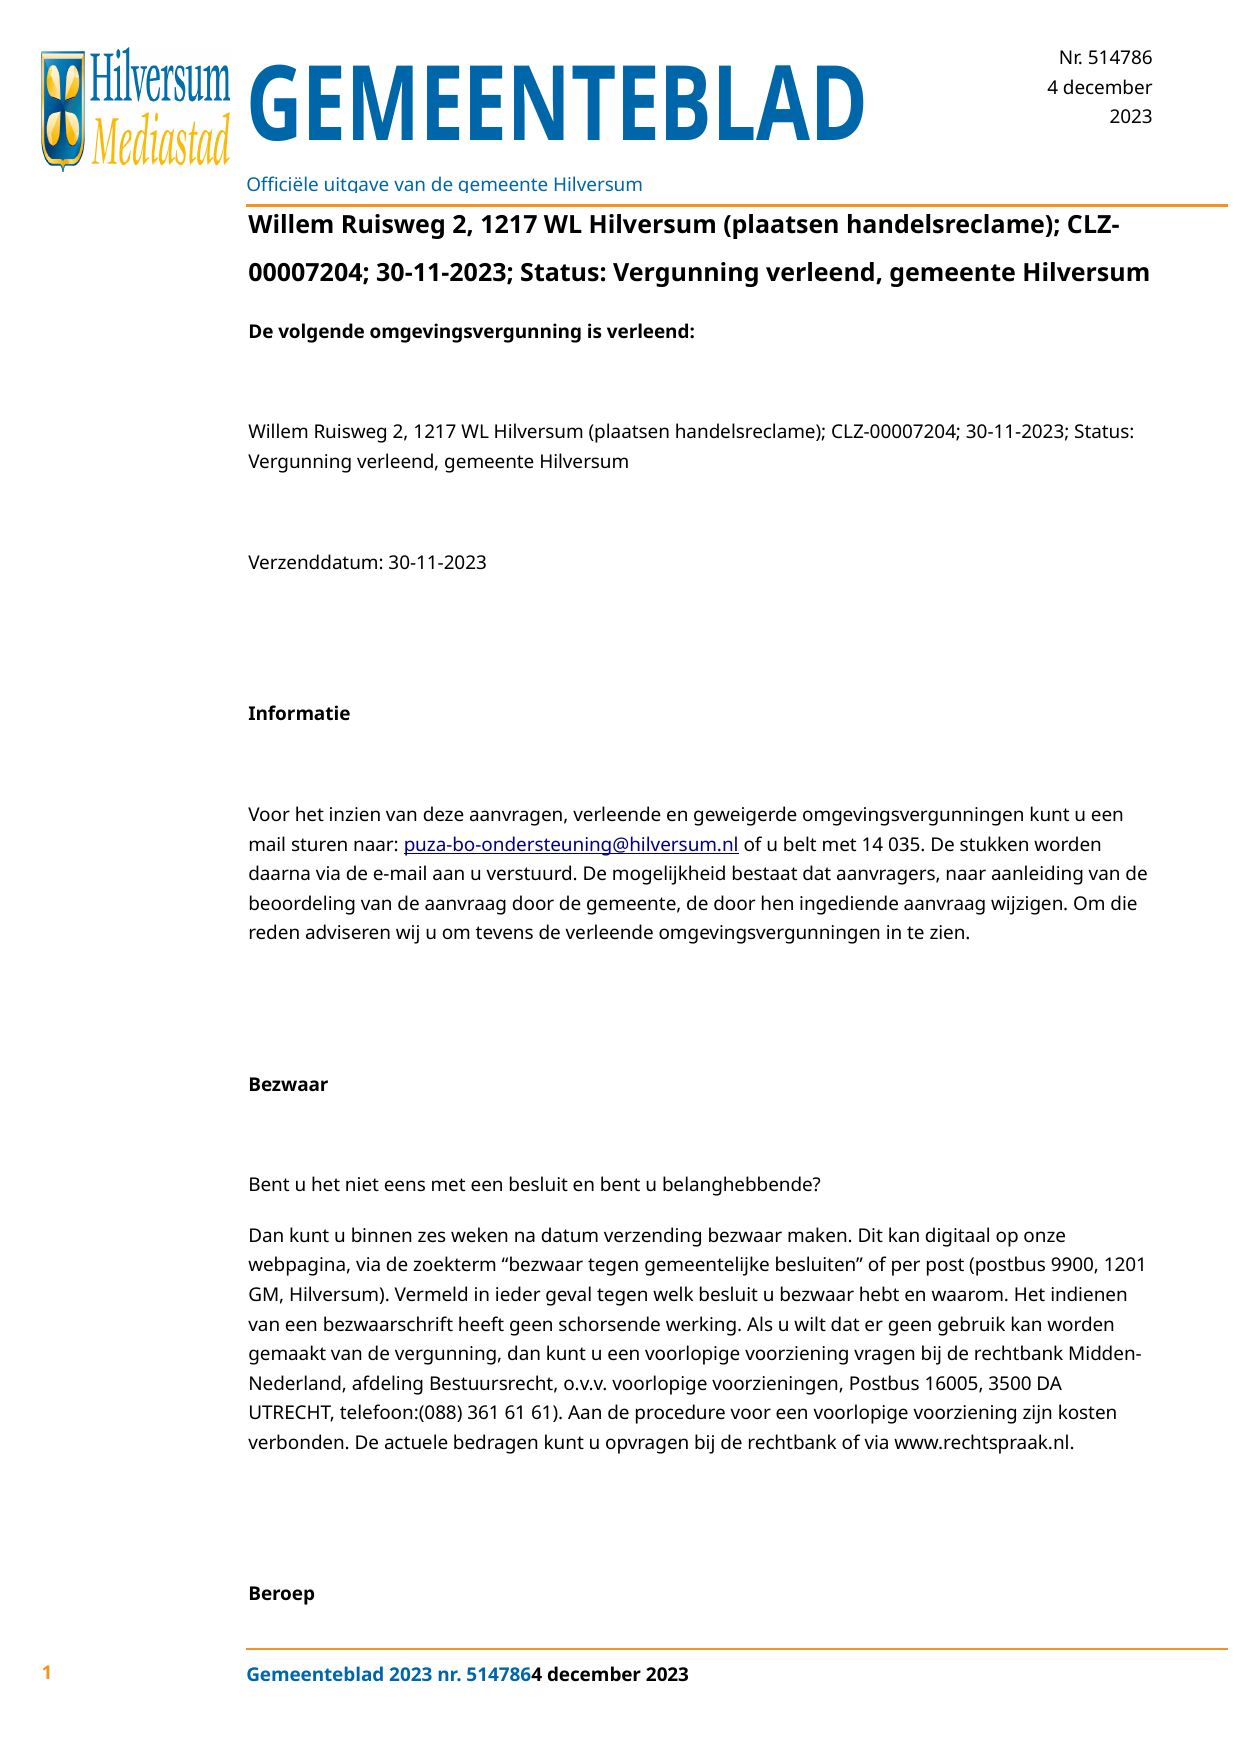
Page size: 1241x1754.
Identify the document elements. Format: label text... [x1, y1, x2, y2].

text Beroep [248, 1580, 1152, 1606]
text Willem Ruisweg 2, 1217 WL Hilversum (plaatsen handelsreclame); CLZ-00007204; 30-11-2023; Status: Vergunning verleend, gemeente Hilversum [248, 207, 1152, 288]
text Willem Ruisweg 2, 1217 WL Hilversum (plaatsen handelsreclame); CLZ-00007204; 30-11-2023; Status: Vergunning verleend, gemeente Hilversum [248, 419, 1152, 474]
text Verzenddatum: 30-11-2023 [248, 549, 1152, 575]
text Bent u het niet eens met een besluit en bent u belanghebbende? [248, 1172, 1152, 1197]
picture [41, 47, 231, 172]
text Dan kunt u binnen zes weken na datum verzending bezwaar maken. Dit kan digitaal op onze webpagina, via de zoekterm “bezwaar tegen gemeentelijke besluiten” of per post (postbus 9900, 1201 GM, Hilversum). Vermeld in ieder geval tegen welk besluit u bezwaar hebt en waarom. Het indienen van een bezwaarschrift heeft geen schorsende werking. Als u wilt dat er geen gebruik kan worden gemaakt van de vergunning, dan kunt u een voorlopige voorziening vragen bij de rechtbank Midden-Nederland, afdeling Bestuursrecht, o.v.v. voorlopige voorzieningen, Postbus 16005, 3500 DA UTRECHT, telefoon:(088) 361 61 61). Aan de procedure voor een voorlopige voorziening zijn kosten verbonden. De actuele bedragen kunt u opvragen bij de rechtbank of via www.rechtspraak.nl. [248, 1222, 1152, 1455]
text Informatie [248, 700, 1152, 726]
text Bezwaar [248, 1071, 1152, 1097]
text Voor het inzien van deze aanvragen, verleende en geweigerde omgevingsvergunningen kunt u een mail sturen naar: puza-bo-ondersteuning@hilversum.nl of u belt met 14 035. De stukken worden daarna via de e-mail aan u verstuurd. De mogelijkheid bestaat dat aanvragers, naar aanleiding van de beoordeling van de aanvraag door de gemeente, de door hen ingediende aanvraag wijzigen. Om die reden adviseren wij u om tevens de verleende omgevingsvergunningen in te zien. [248, 801, 1152, 945]
text De volgende omgevingsvergunning is verleend: [248, 318, 1152, 344]
